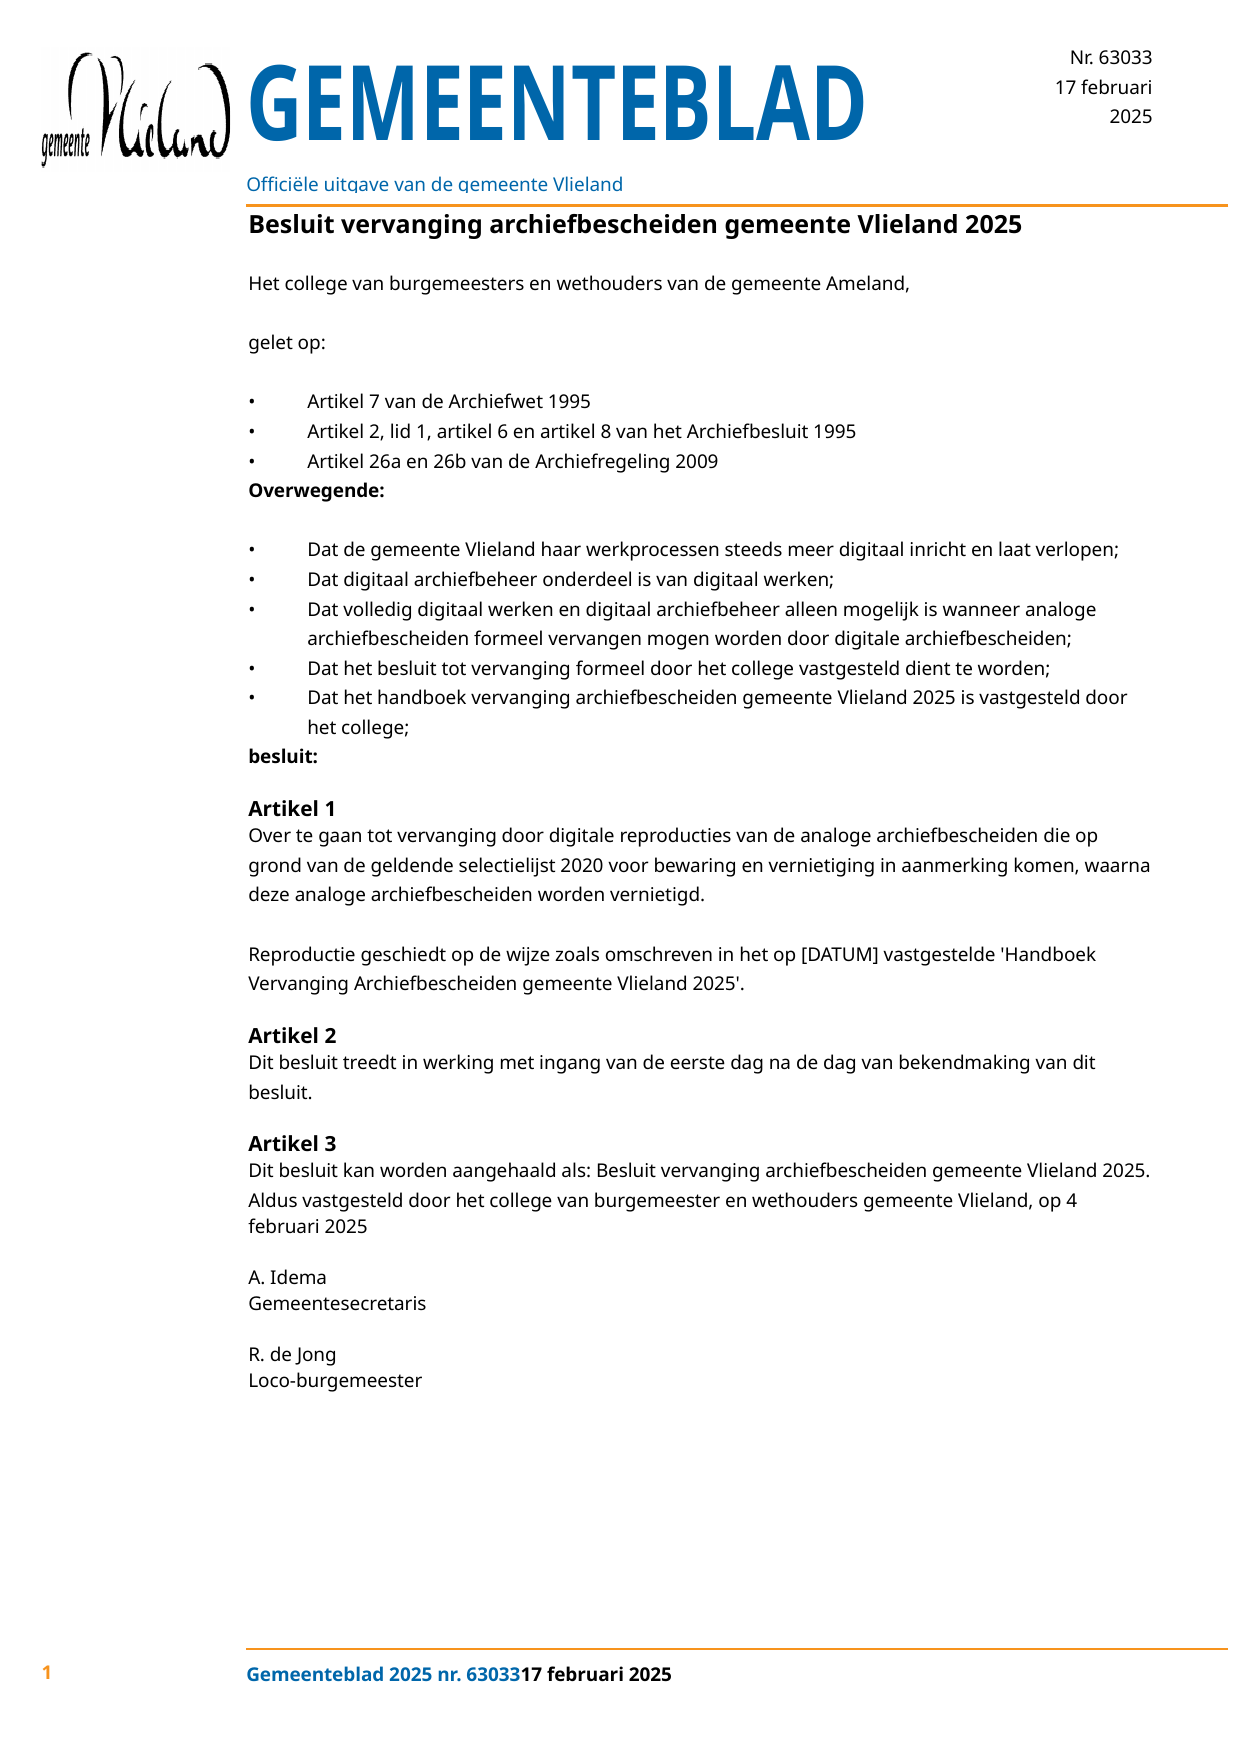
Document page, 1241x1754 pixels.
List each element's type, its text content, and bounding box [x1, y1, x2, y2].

text Artikel 1 [248, 794, 1152, 822]
text Loco-burgemeester [248, 1367, 1152, 1393]
text Reproductie geschiedt op de wijze zoals omschreven in het op [DATUM] vastgestelde 'Handboek Vervanging Archiefbescheiden gemeente Vlieland 2025'. [248, 941, 1152, 996]
text Gemeentesecretaris [248, 1290, 1152, 1316]
text Dit besluit treedt in werking met ingang van de eerste dag na de dag van bekendmaking van dit besluit. [248, 1049, 1152, 1104]
list Artikel 2, lid 1, artikel 6 en artikel 8 van het Archiefbesluit 1995 [248, 418, 1152, 444]
list Artikel 7 van de Archiefwet 1995 [248, 389, 1152, 414]
text Het college van burgemeesters en wethouders van de gemeente Ameland, [248, 270, 1152, 296]
list Artikel 26a en 26b van de Archiefregeling 2009 [248, 448, 1152, 473]
picture [41, 47, 231, 172]
text Besluit vervanging archiefbescheiden gemeente Vlieland 2025 [248, 207, 1152, 241]
list Dat volledig digitaal werken en digitaal archiefbeheer alleen mogelijk is wanneer analoge archiefbescheiden formeel vervangen mogen worden door digitale archiefbescheiden; [248, 596, 1152, 651]
text R. de Jong [248, 1342, 1152, 1367]
text Artikel 2 [248, 1021, 1152, 1049]
text Over te gaan tot vervanging door digitale reproducties van de analoge archiefbescheiden die op grond van de geldende selectielijst 2020 voor bewaring en vernietiging in aanmerking komen, waarna deze analoge archiefbescheiden worden vernietigd. [248, 822, 1152, 907]
text A. Idema [248, 1264, 1152, 1290]
list Dat digitaal archiefbeheer onderdeel is van digitaal werken; [248, 566, 1152, 592]
text Overwegende: [248, 477, 1152, 503]
text Aldus vastgesteld door het college van burgemeester en wethouders gemeente Vlieland, op 4 februari 2025 [248, 1187, 1152, 1239]
text gelet op: [248, 329, 1152, 355]
list Dat de gemeente Vlieland haar werkprocessen steeds meer digitaal inricht en laat verlopen; [248, 537, 1152, 562]
text Artikel 3 [248, 1129, 1152, 1158]
text besluit: [248, 744, 1152, 769]
text Dit besluit kan worden aangehaald als: Besluit vervanging archiefbescheiden gemeente Vlieland 2025. [248, 1158, 1152, 1183]
list Dat het handboek vervanging archiefbescheiden gemeente Vlieland 2025 is vastgesteld door het college; [248, 684, 1152, 740]
list Dat het besluit tot vervanging formeel door het college vastgesteld dient te worden; [248, 655, 1152, 681]
